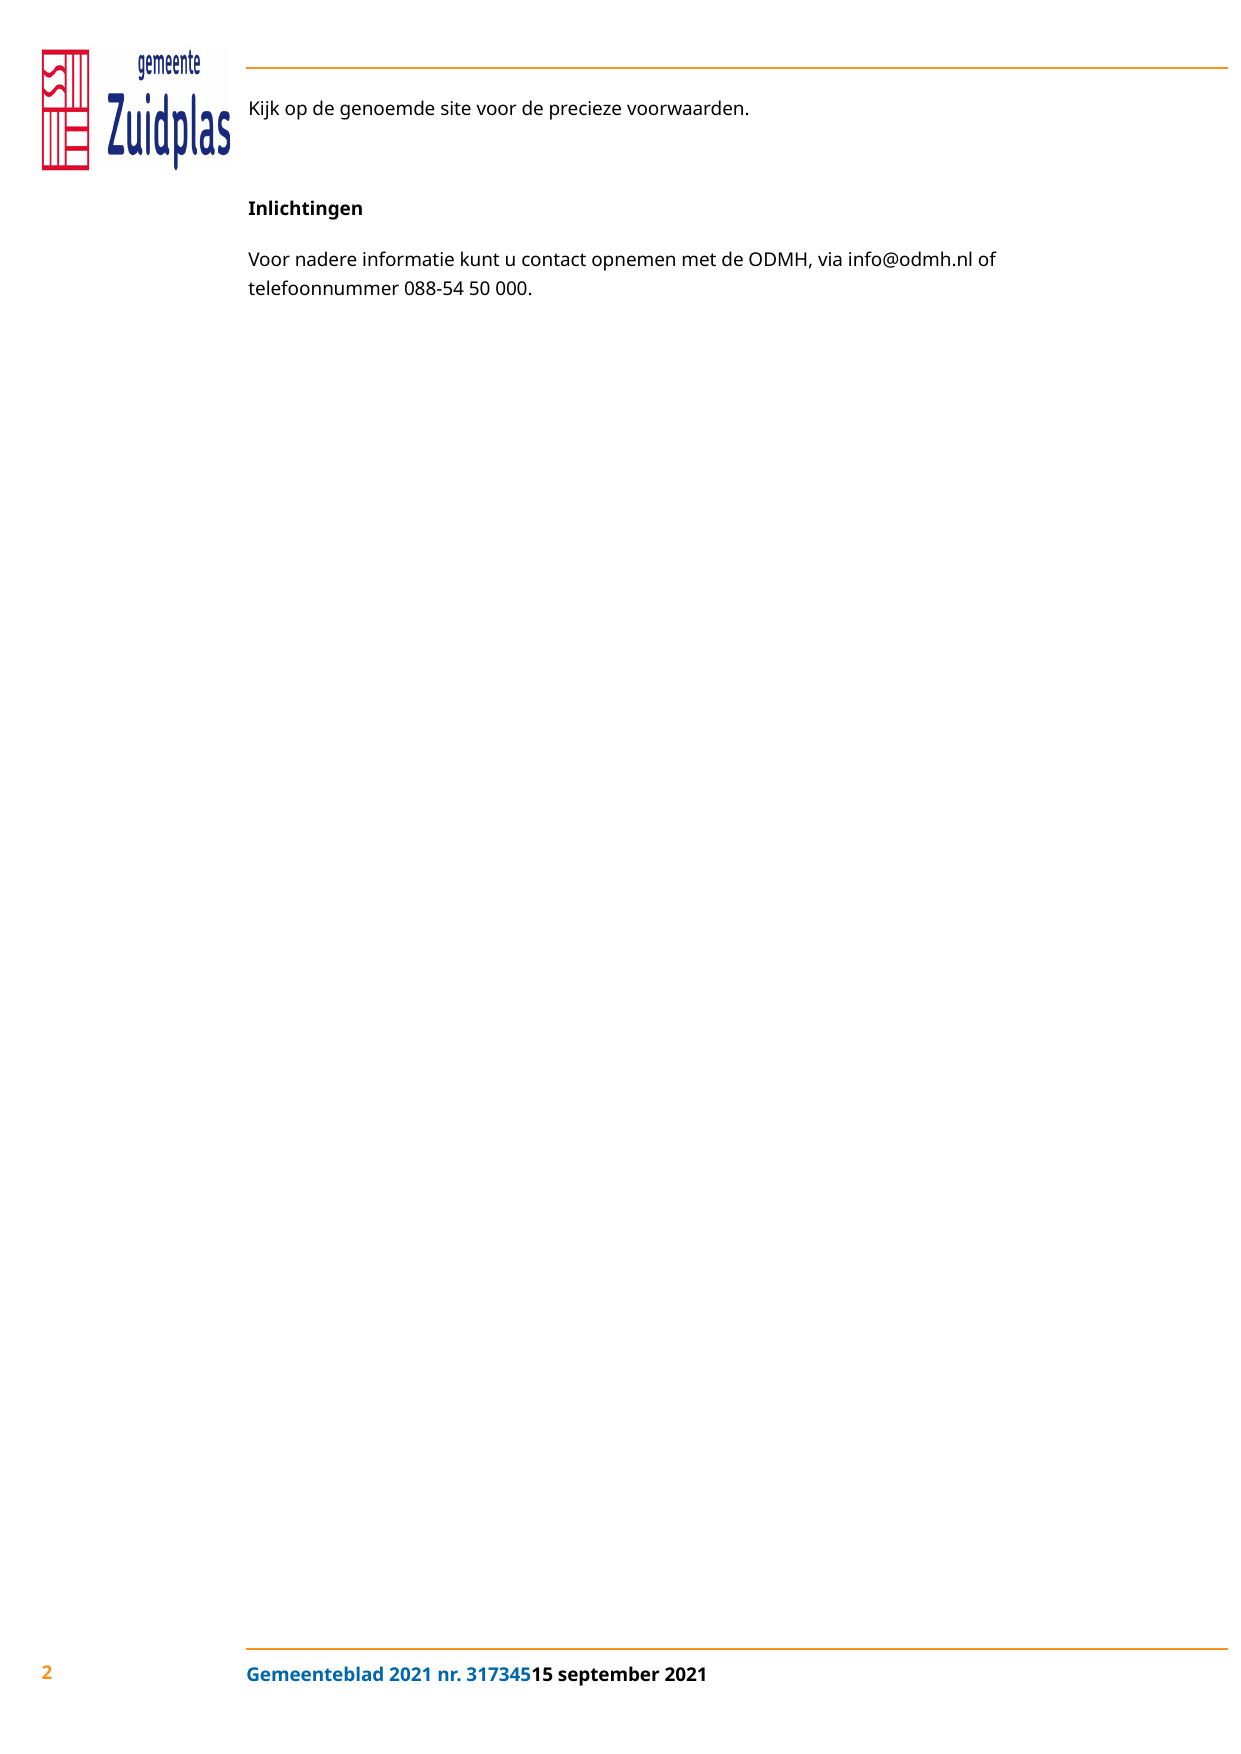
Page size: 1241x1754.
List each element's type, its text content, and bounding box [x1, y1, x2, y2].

text Inlichtingen [248, 196, 1152, 221]
text Voor nadere informatie kunt u contact opnemen met de ODMH, via info@odmh.nl of telefoonnummer 088-54 50 000. [248, 246, 1152, 301]
picture [41, 47, 231, 172]
text Kijk op de genoemde site voor de precieze voorwaarden. [248, 95, 1152, 121]
